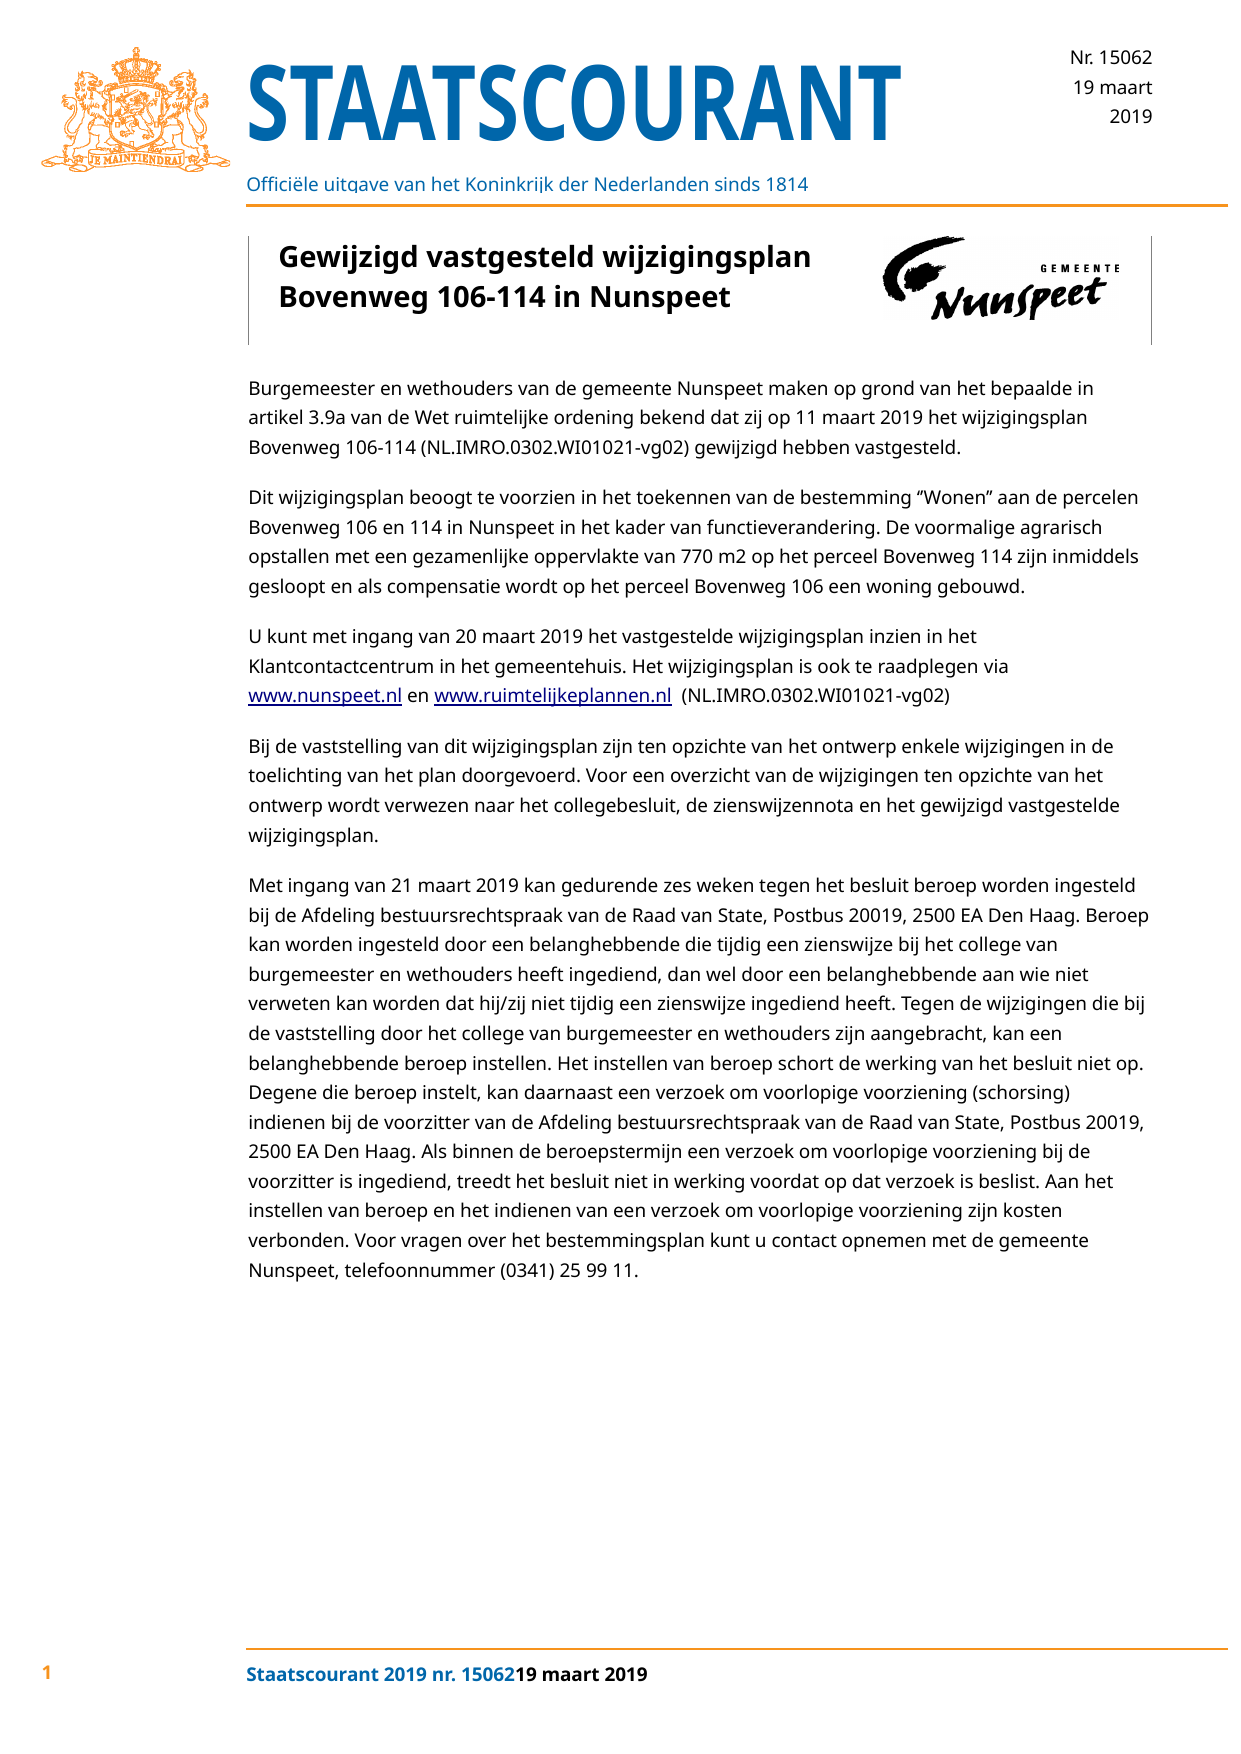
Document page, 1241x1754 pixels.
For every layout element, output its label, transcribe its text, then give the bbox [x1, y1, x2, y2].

table_header [850, 236, 882, 319]
table_header [1119, 236, 1151, 319]
text Bij de vaststelling van dit wijzigingsplan zijn ten opzichte van het ontwerp enkele wijzigingen in de toelichting van het plan doorgevoerd. Voor een overzicht van de wijzigingen ten opzichte van het ontwerp wordt verwezen naar het collegebesluit, de zienswijzennota en het gewijzigd vastgestelde wijzigingsplan. [248, 733, 1152, 847]
table_header [850, 320, 1151, 345]
text Met ingang van 21 maart 2019 kan gedurende zes weken tegen het besluit beroep worden ingesteld bij de Afdeling bestuursrechtspraak van de Raad van State, Postbus 20019, 2500 EA Den Haag. Beroep kan worden ingesteld door een belanghebbende die tijdig een zienswijze bij het college van burgemeester en wethouders heeft ingediend, dan wel door een belanghebbende aan wie niet verweten kan worden dat hij/zij niet tijdig een zienswijze ingediend heeft. Tegen de wijzigingen die bij de vaststelling door het college van burgemeester en wethouders zijn aangebracht, kan een belanghebbende beroep instellen. Het instellen van beroep schort de werking van het besluit niet op. Degene die beroep instelt, kan daarnaast een verzoek om voorlopige voorziening (schorsing) indienen bij de voorzitter van de Afdeling bestuursrechtspraak van de Raad van State, Postbus 20019, 2500 EA Den Haag. Als binnen de beroepstermijn een verzoek om voorlopige voorziening bij de voorzitter is ingediend, treedt het besluit niet in werking voordat op dat verzoek is beslist. Aan het instellen van beroep en het indienen van een verzoek om voorlopige voorziening zijn kosten verbonden. Voor vragen over het bestemmingsplan kunt u contact opnemen met de gemeente Nunspeet, telefoonnummer (0341) 25 99 11. [248, 872, 1152, 1282]
text Burgemeester en wethouders van de gemeente Nunspeet maken op grond van het bepaalde in artikel 3.9a van de Wet ruimtelijke ordening bekend dat zij op 11 maart 2019 het wijzigingsplan Bovenweg 106-114 (NL.IMRO.0302.WI01021-vg02) gewijzigd hebben vastgesteld. [248, 375, 1152, 459]
picture [882, 236, 1119, 320]
picture [41, 47, 231, 172]
table_header Gewijzigd vastgesteld wijzigingsplan Bovenweg 106-114 in Nunspeet [249, 236, 850, 345]
text U kunt met ingang van 20 maart 2019 het vastgestelde wijzigingsplan inzien in het Klantcontactcentrum in het gemeentehuis. Het wijzigingsplan is ook te raadplegen via www.nunspeet.nl en www.ruimtelijkeplannen.nl (NL.IMRO.0302.WI01021-vg02) [248, 623, 1152, 708]
text Dit wijzigingsplan beoogt te voorzien in het toekennen van de bestemming ‘’Wonen’’ aan de percelen Bovenweg 106 en 114 in Nunspeet in het kader van functieverandering. De voormalige agrarisch opstallen met een gezamenlijke oppervlakte van 770 m2 op het perceel Bovenweg 114 zijn inmiddels gesloopt en als compensatie wordt op het perceel Bovenweg 106 een woning gebouwd. [248, 484, 1152, 599]
